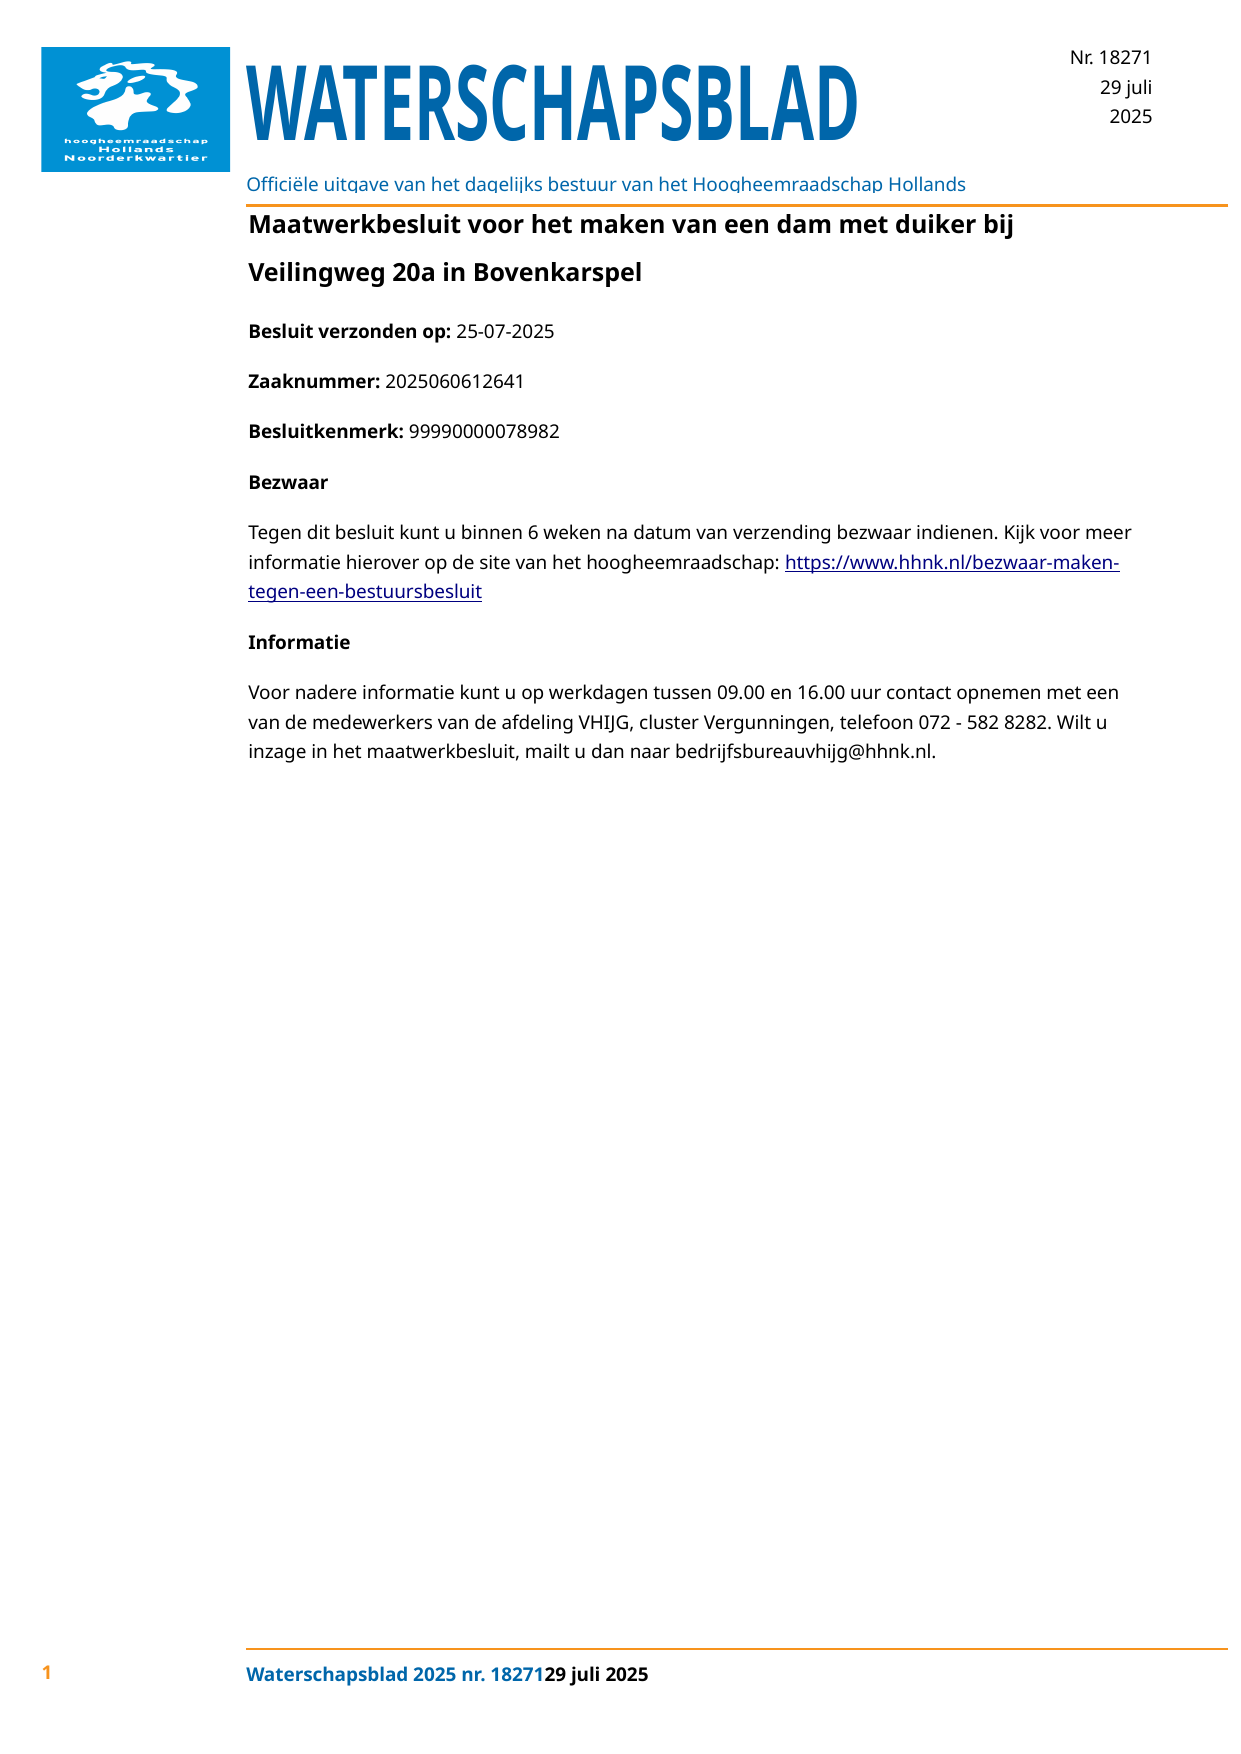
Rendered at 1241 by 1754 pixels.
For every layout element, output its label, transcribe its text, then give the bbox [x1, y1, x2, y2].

text Bezwaar [248, 469, 1152, 495]
picture [88, 87, 157, 130]
text Besluit verzonden op: 25-07-2025 [248, 318, 1152, 344]
text Voor nadere informatie kunt u op werkdagen tussen 09.00 en 16.00 uur contact opnemen met een van de medewerkers van de afdeling VHIJG, cluster Vergunningen, telefoon 072 - 582 8282. Wilt u inzage in het maatwerkbesluit, mailt u dan naar bedrijfsbureauvhijg@hhnk.nl. [248, 679, 1152, 764]
text Informatie [248, 629, 1152, 655]
text Maatwerkbesluit voor het maken van een dam met duiker bij Veilingweg 20a in Bovenkarspel [248, 207, 1152, 288]
picture [129, 76, 144, 82]
text Zaaknummer: 2025060612641 [248, 368, 1152, 394]
text Tegen dit besluit kunt u binnen 6 weken na datum van verzending bezwaar indienen. Kijk voor meer informatie hierover op de site van het hoogheemraadschap: https://www.hhnk.nl/bezwaar-maken-tegen-een-bestuursbesluit [248, 519, 1152, 604]
text Besluitkenmerk: 99990000078982 [248, 419, 1152, 444]
picture [78, 64, 122, 99]
picture [118, 62, 197, 112]
